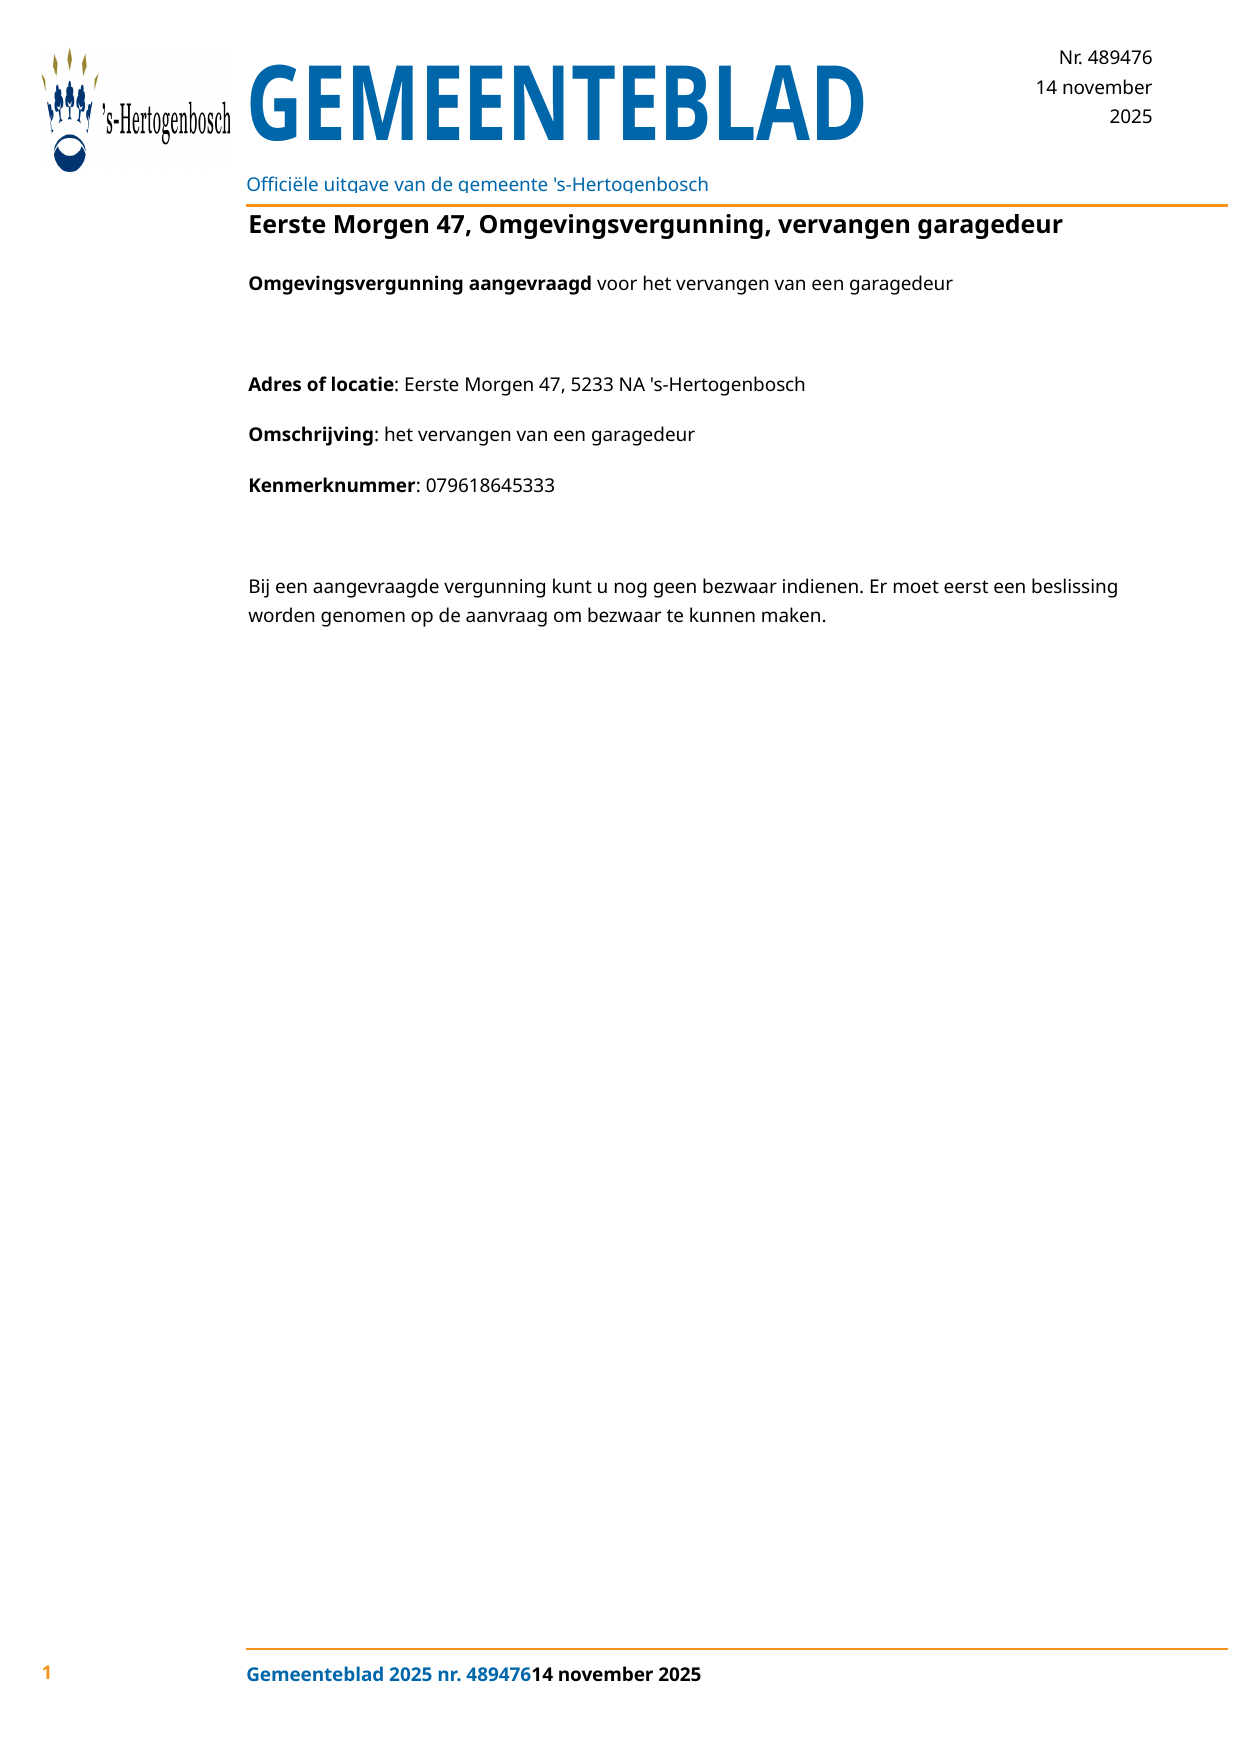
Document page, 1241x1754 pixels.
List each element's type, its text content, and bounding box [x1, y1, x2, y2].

text Omgevingsvergunning aangevraagd voor het vervangen van een garagedeur [248, 270, 1152, 296]
text Eerste Morgen 47, Omgevingsvergunning, vervangen garagedeur [248, 207, 1152, 241]
text Omschrijving: het vervangen van een garagedeur [248, 422, 1152, 447]
text Adres of locatie: Eerste Morgen 47, 5233 NA 's-Hertogenbosch [248, 371, 1152, 397]
picture [41, 47, 231, 172]
text Bij een aangevraagde vergunning kunt u nog geen bezwaar indienen. Er moet eerst een beslissing worden genomen op de aanvraag om bezwaar te kunnen maken. [248, 573, 1152, 628]
text Kenmerknummer: 079618645333 [248, 472, 1152, 498]
